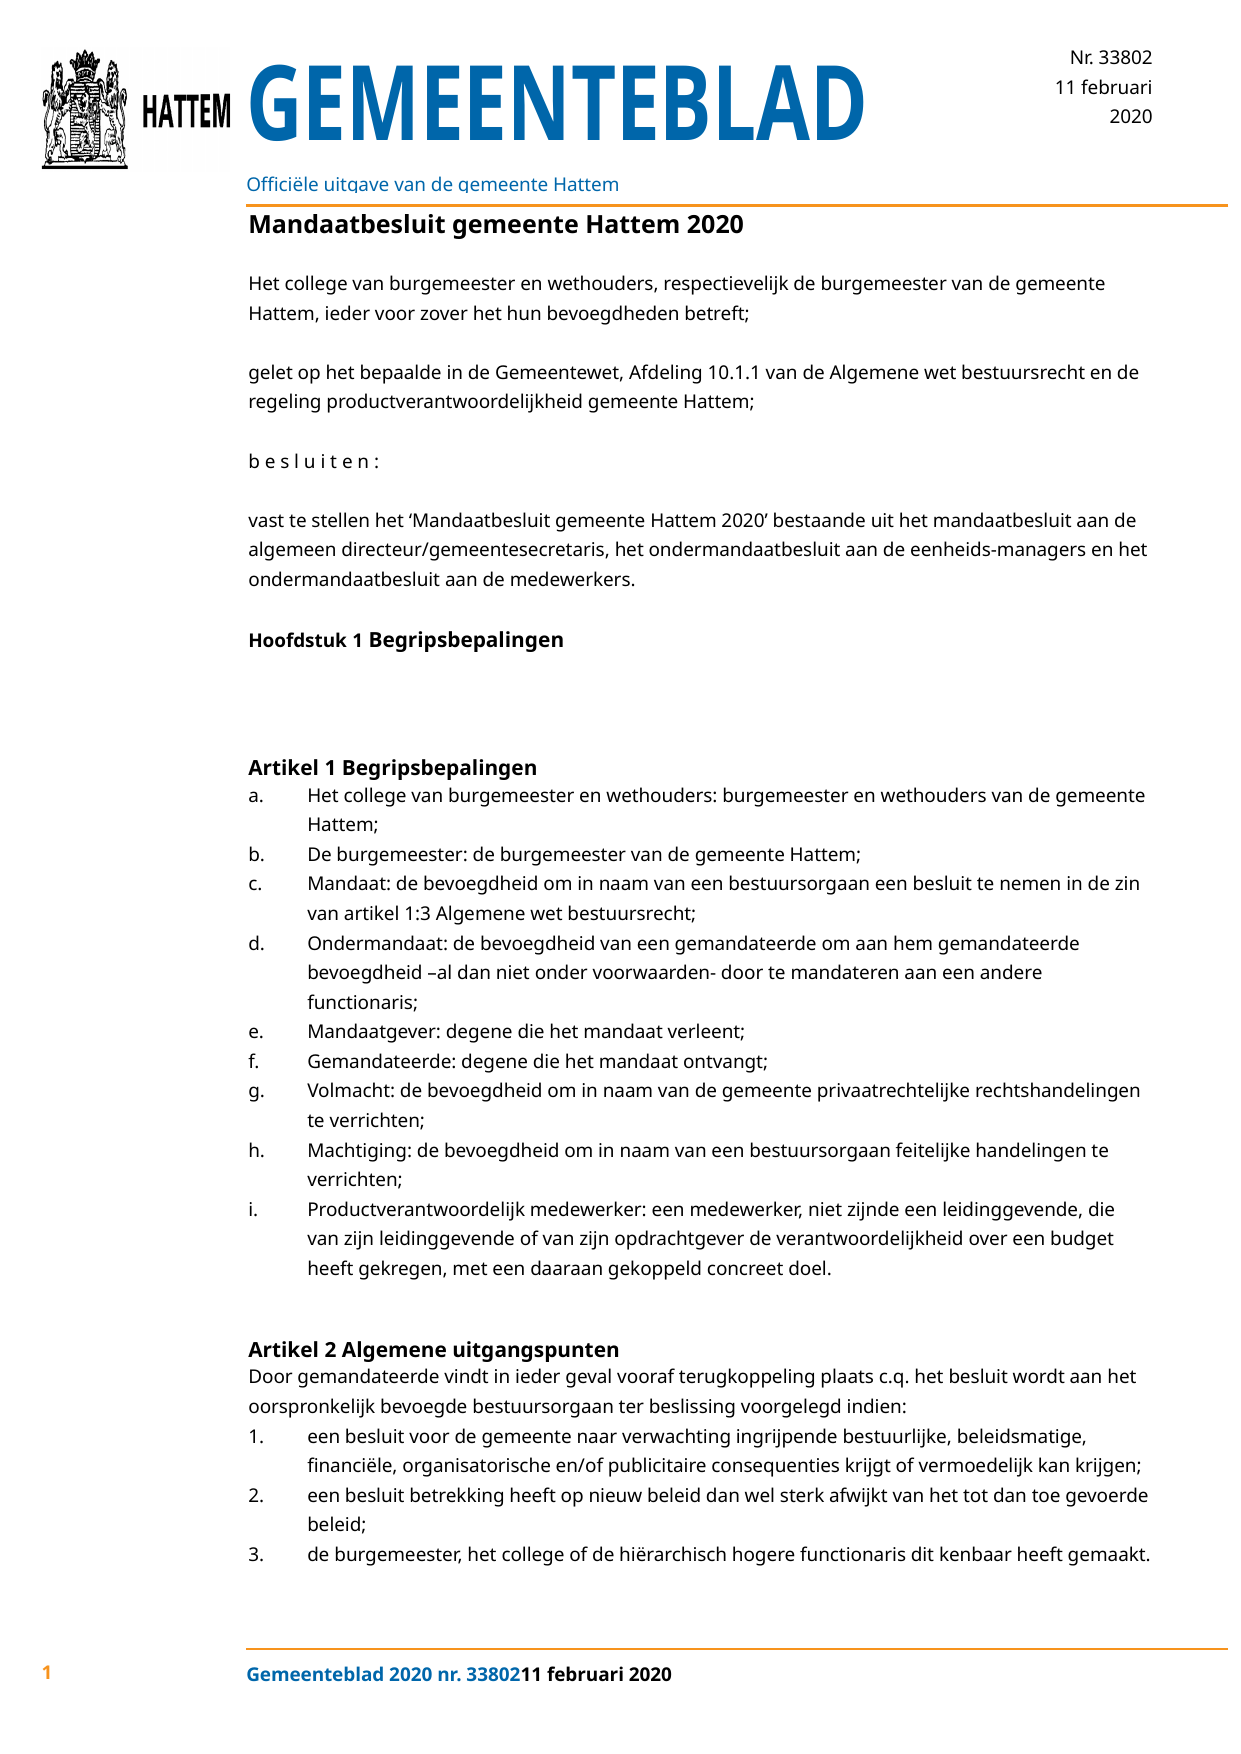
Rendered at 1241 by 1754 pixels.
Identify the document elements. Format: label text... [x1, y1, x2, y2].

text Artikel 2 Algemene uitgangspunten [248, 1335, 1152, 1364]
picture [41, 47, 231, 172]
list Productverantwoordelijk medewerker: een medewerker, niet zijnde een leidinggevende, die van zijn leidinggevende of van zijn opdrachtgever de verantwoordelijkheid over een budget heeft gekregen, met een daaraan gekoppeld concreet doel. [248, 1196, 1152, 1281]
list Mandaat: de bevoegdheid om in naam van een bestuursorgaan een besluit te nemen in de zin van artikel 1:3 Algemene wet bestuursrecht; [248, 871, 1152, 926]
list een besluit betrekking heeft op nieuw beleid dan wel sterk afwijkt van het tot dan toe gevoerde beleid; [248, 1482, 1152, 1537]
text b e s l u i t e n : [248, 448, 1152, 473]
text vast te stellen het ‘Mandaatbesluit gemeente Hattem 2020’ bestaande uit het mandaatbesluit aan de algemeen directeur/gemeentesecretaris, het ondermandaatbesluit aan de eenheids-managers en het ondermandaatbesluit aan de medewerkers. [248, 507, 1152, 592]
list Ondermandaat: de bevoegdheid van een gemandateerde om aan hem gemandateerde bevoegdheid –al dan niet onder voorwaarden- door te mandateren aan een andere functionaris; [248, 930, 1152, 1015]
list De burgemeester: de burgemeester van de gemeente Hattem; [248, 841, 1152, 867]
text Mandaatbesluit gemeente Hattem 2020 [248, 207, 1152, 241]
list Machtiging: de bevoegdheid om in naam van een bestuursorgaan feitelijke handelingen te verrichten; [248, 1137, 1152, 1192]
list een besluit voor de gemeente naar verwachting ingrijpende bestuurlijke, beleidsmatige, financiële, organisatorische en/of publicitaire consequenties krijgt of vermoedelijk kan krijgen; [248, 1423, 1152, 1478]
text Artikel 1 Begripsbepalingen [248, 753, 1152, 782]
text Door gemandateerde vindt in ieder geval vooraf terugkoppeling plaats c.q. het besluit wordt aan het oorspronkelijk bevoegde bestuursorgaan ter beslissing voorgelegd indien: [248, 1364, 1152, 1419]
list Gemandateerde: degene die het mandaat ontvangt; [248, 1048, 1152, 1074]
text Het college van burgemeester en wethouders, respectievelijk de burgemeester van de gemeente Hattem, ieder voor zover het hun bevoegdheden betreft; [248, 270, 1152, 326]
list Het college van burgemeester en wethouders: burgemeester en wethouders van de gemeente Hattem; [248, 782, 1152, 837]
text gelet op het bepaalde in de Gemeentewet, Afdeling 10.1.1 van de Algemene wet bestuursrecht en de regeling productverantwoordelijkheid gemeente Hattem; [248, 359, 1152, 414]
list Volmacht: de bevoegdheid om in naam van de gemeente privaatrechtelijke rechtshandelingen te verrichten; [248, 1078, 1152, 1133]
text Hoofdstuk 1 Begripsbepalingen [248, 625, 1152, 654]
list Mandaatgever: degene die het mandaat verleent; [248, 1018, 1152, 1044]
list de burgemeester, het college of de hiërarchisch hogere functionaris dit kenbaar heeft gemaakt. [248, 1541, 1152, 1567]
